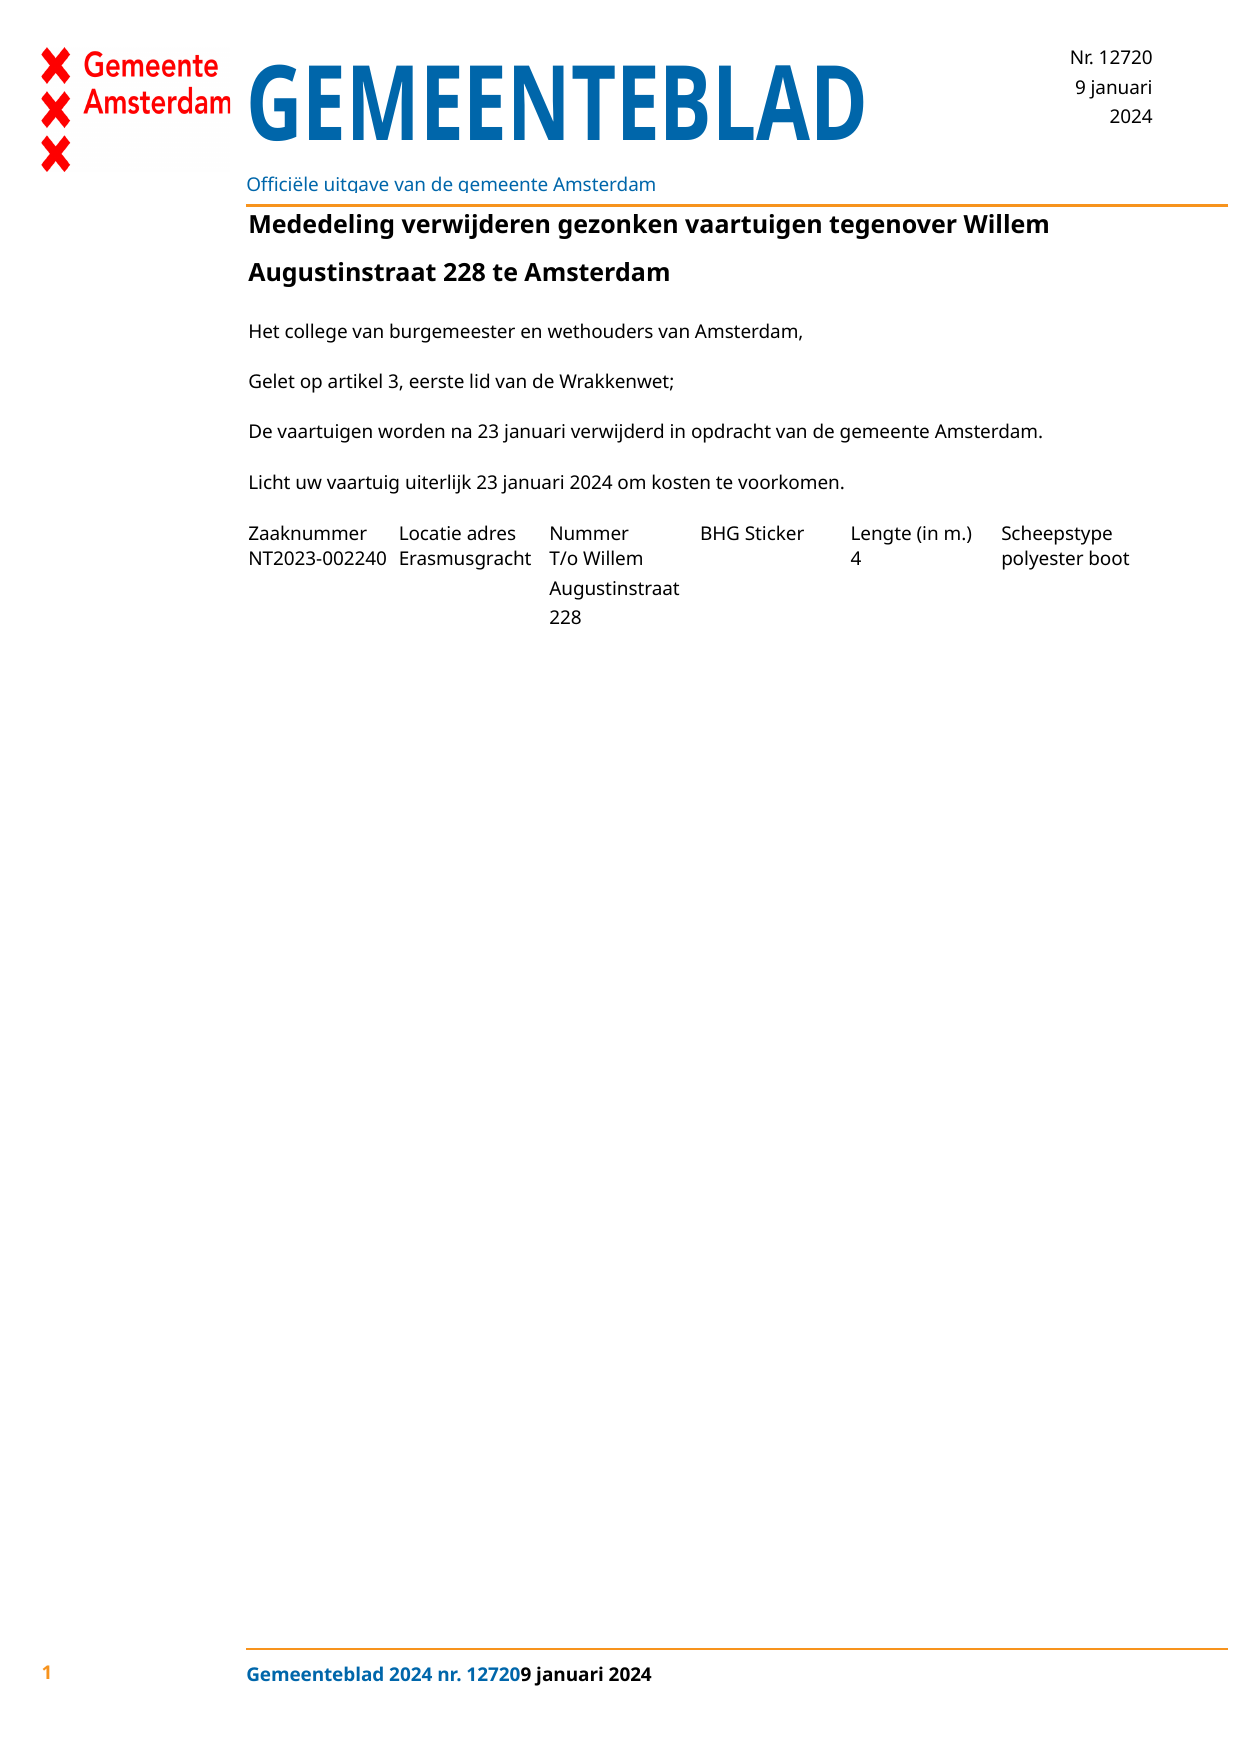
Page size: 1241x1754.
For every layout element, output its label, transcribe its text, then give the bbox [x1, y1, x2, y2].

table_header BHG Sticker [700, 520, 850, 545]
table_header Nummer [549, 520, 700, 545]
table_cell [700, 545, 850, 630]
table_header Zaaknummer [248, 520, 398, 545]
text De vaartuigen worden na 23 januari verwijderd in opdracht van de gemeente Amsterdam. [248, 419, 1152, 444]
table_cell 4 [850, 545, 1001, 630]
table_cell NT2023-002240 [248, 545, 398, 630]
text Mededeling verwijderen gezonken vaartuigen tegenover Willem Augustinstraat 228 te Amsterdam [248, 207, 1152, 288]
table_header Lengte (in m.) [850, 520, 1001, 545]
picture [41, 47, 231, 172]
table_header Locatie adres [399, 520, 549, 545]
table_cell Erasmusgracht [399, 545, 549, 630]
text Licht uw vaartuig uiterlijk 23 januari 2024 om kosten te voorkomen. [248, 469, 1152, 495]
table_header Scheepstype [1001, 520, 1152, 545]
text Gelet op artikel 3, eerste lid van de Wrakkenwet; [248, 368, 1152, 394]
table_cell polyester boot [1001, 545, 1152, 630]
table_cell T/o Willem Augustinstraat 228 [549, 545, 700, 630]
text Het college van burgemeester en wethouders van Amsterdam, [248, 318, 1152, 344]
